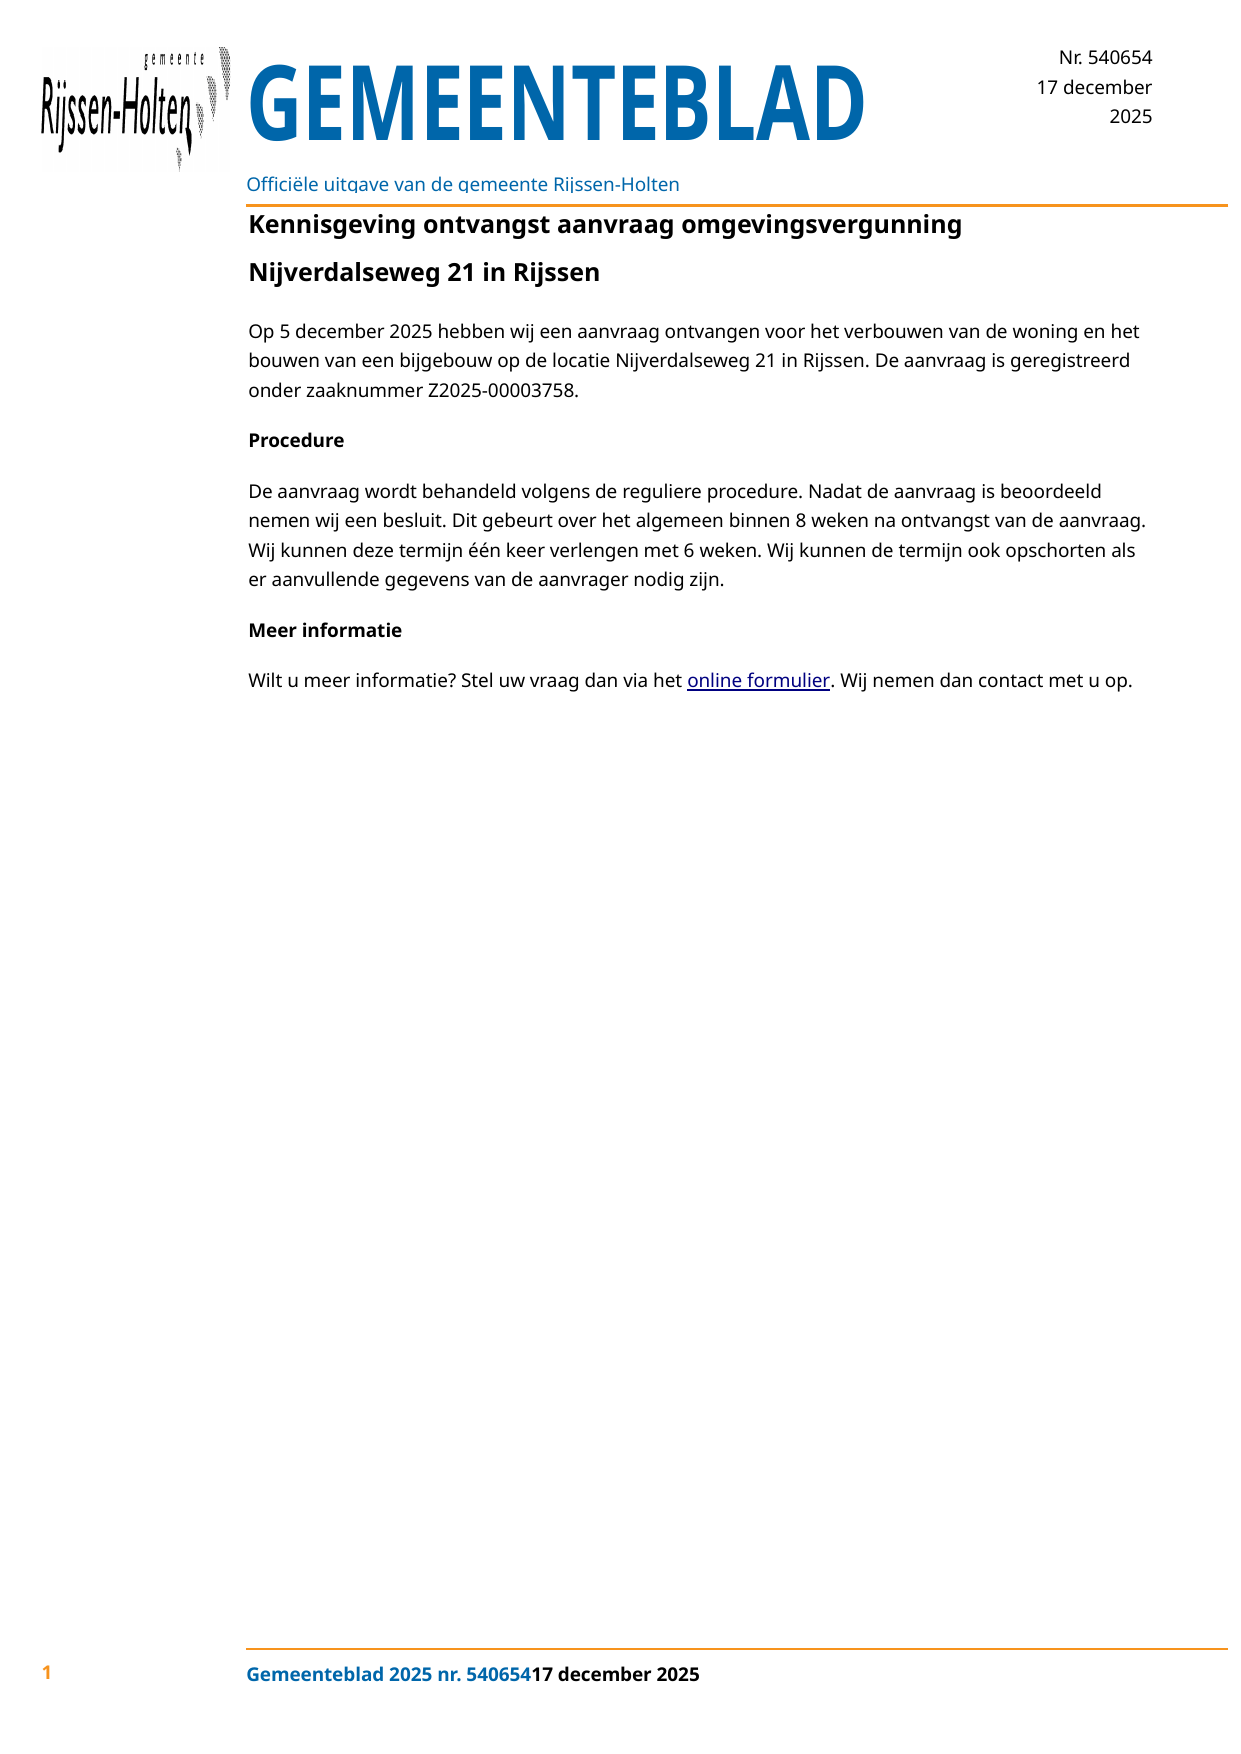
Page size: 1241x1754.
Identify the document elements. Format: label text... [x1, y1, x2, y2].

text Kennisgeving ontvangst aanvraag omgevingsvergunning Nijverdalseweg 21 in Rijssen [248, 207, 1152, 288]
picture [41, 47, 231, 172]
text Meer informatie [248, 617, 1152, 643]
text De aanvraag wordt behandeld volgens de reguliere procedure. Nadat de aanvraag is beoordeeld nemen wij een besluit. Dit gebeurt over het algemeen binnen 8 weken na ontvangst van de aanvraag. Wij kunnen deze termijn één keer verlengen met 6 weken. Wij kunnen de termijn ook opschorten als er aanvullende gegevens van de aanvrager nodig zijn. [248, 478, 1152, 592]
text Op 5 december 2025 hebben wij een aanvraag ontvangen voor het verbouwen van de woning en het bouwen van een bijgebouw op de locatie Nijverdalseweg 21 in Rijssen. De aanvraag is geregistreerd onder zaaknummer Z2025-00003758. [248, 318, 1152, 403]
text Procedure [248, 427, 1152, 453]
text Wilt u meer informatie? Stel uw vraag dan via het online formulier. Wij nemen dan contact met u op. [248, 667, 1152, 693]
